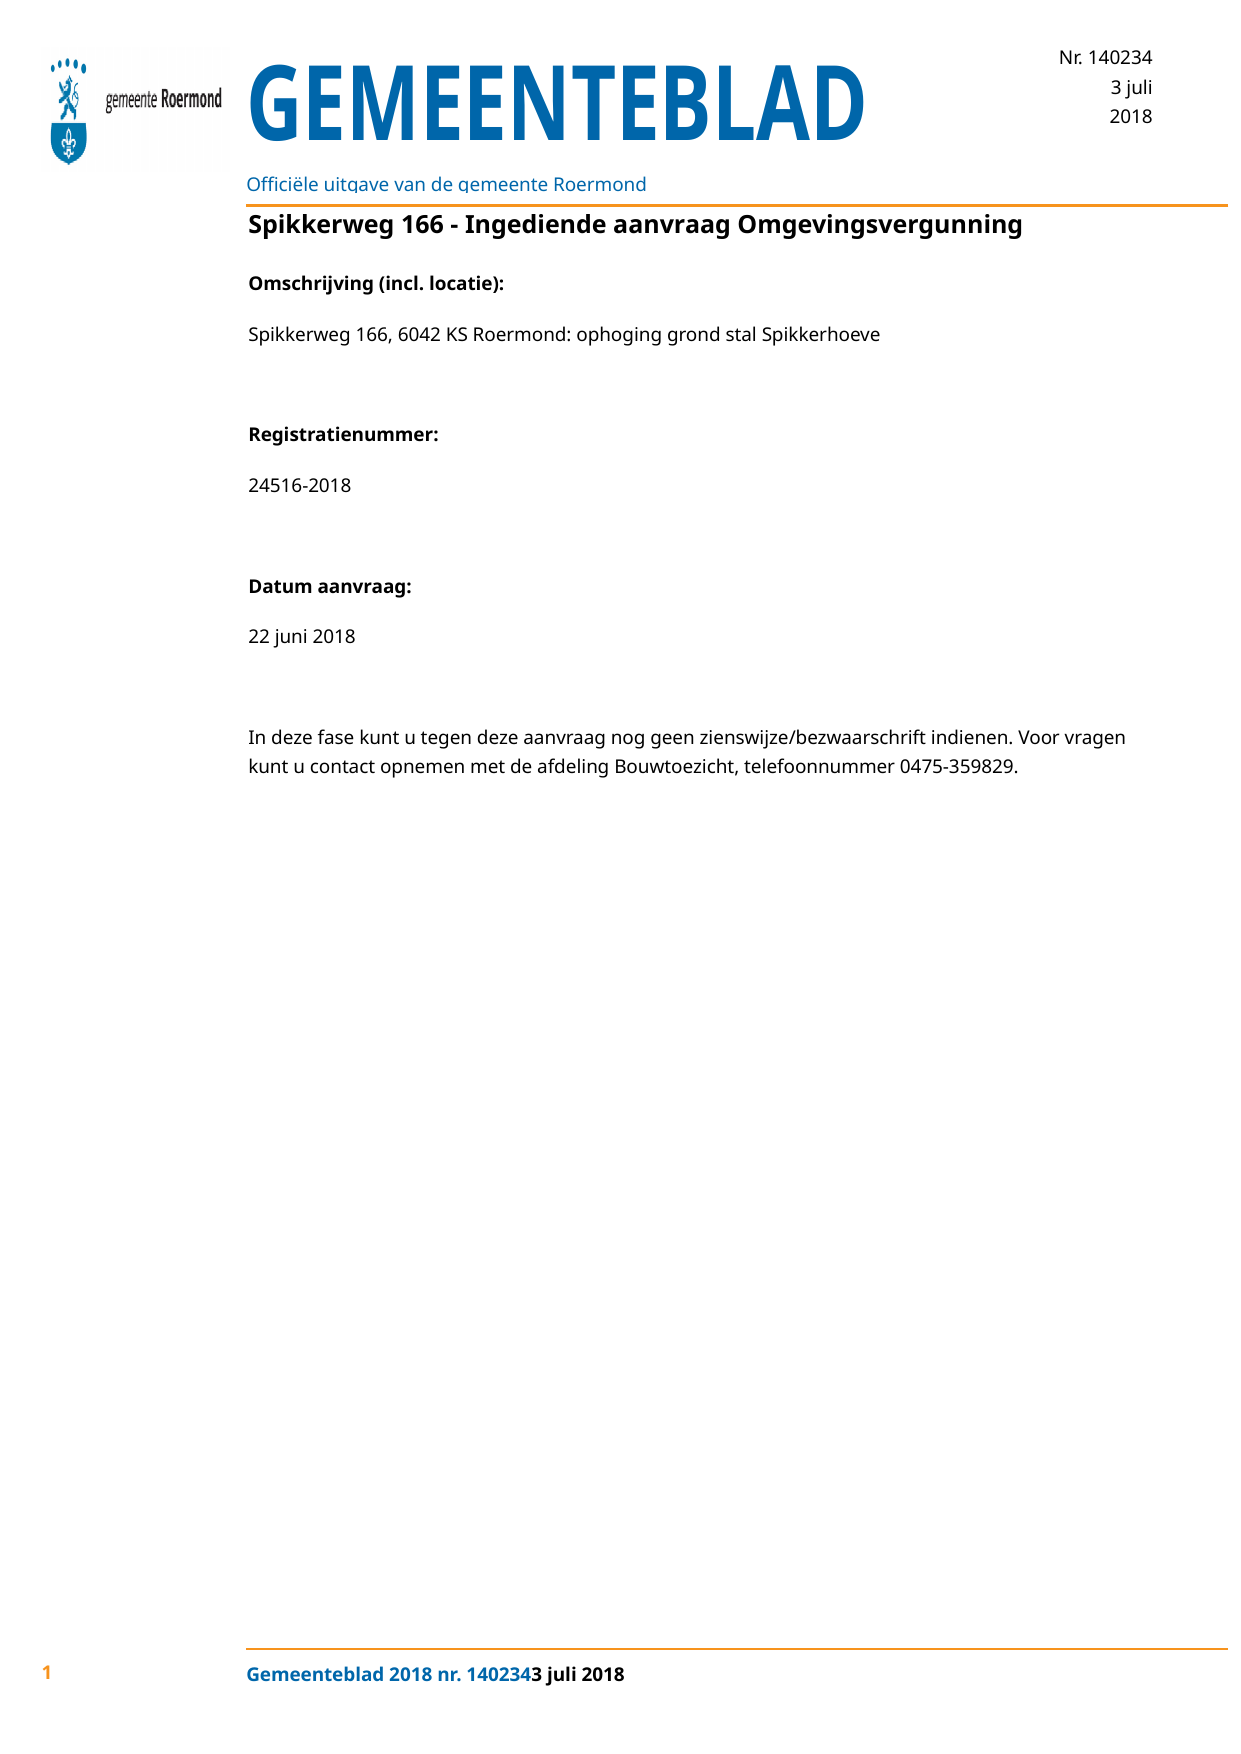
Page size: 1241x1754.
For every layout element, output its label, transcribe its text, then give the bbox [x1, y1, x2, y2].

text 24516-2018 [248, 472, 1152, 498]
text 22 juni 2018 [248, 623, 1152, 649]
text Spikkerweg 166, 6042 KS Roermond: ophoging grond stal Spikkerhoeve [248, 321, 1152, 346]
text Datum aanvraag: [248, 573, 1152, 598]
text Omschrijving (incl. locatie): [248, 270, 1152, 296]
text Spikkerweg 166 - Ingediende aanvraag Omgevingsvergunning [248, 207, 1152, 241]
picture [41, 47, 231, 172]
text In deze fase kunt u tegen deze aanvraag nog geen zienswijze/bezwaarschrift indienen. Voor vragen kunt u contact opnemen met de afdeling Bouwtoezicht, telefoonnummer 0475-359829. [248, 724, 1152, 779]
text Registratienummer: [248, 422, 1152, 447]
